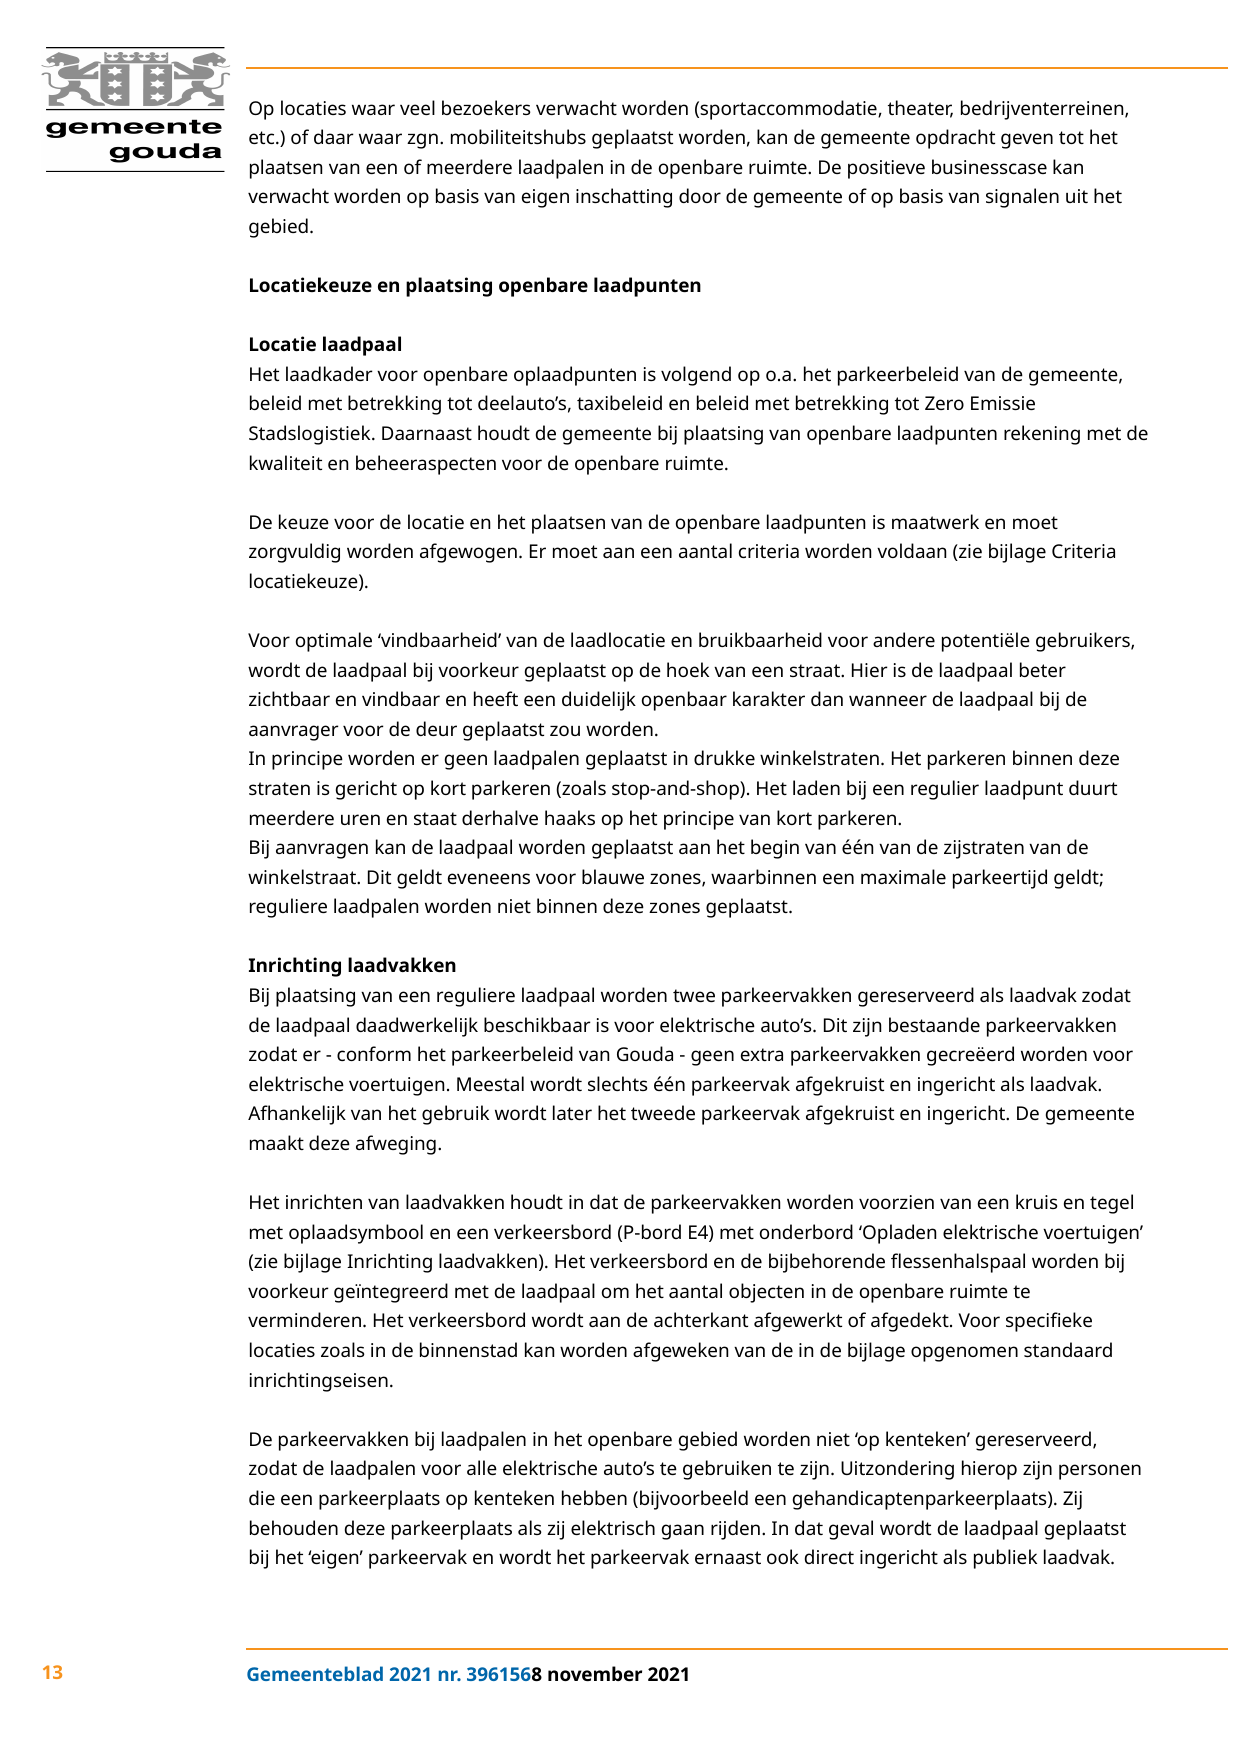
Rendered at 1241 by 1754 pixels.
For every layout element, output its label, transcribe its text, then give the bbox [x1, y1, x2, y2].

text Bij aanvragen kan de laadpaal worden geplaatst aan het begin van één van de zijstraten van de winkelstraat. Dit geldt eveneens voor blauwe zones, waarbinnen een maximale parkeertijd geldt; reguliere laadpalen worden niet binnen deze zones geplaatst. [248, 834, 1152, 919]
text Voor optimale ‘vindbaarheid’ van de laadlocatie en bruikbaarheid voor andere potentiële gebruikers, wordt de laadpaal bij voorkeur geplaatst op de hoek van een straat. Hier is de laadpaal beter zichtbaar en vindbaar en heeft een duidelijk openbaar karakter dan wanneer de laadpaal bij de aanvrager voor de deur geplaatst zou worden. [248, 627, 1152, 742]
text Het laadkader voor openbare oplaadpunten is volgend op o.a. het parkeerbeleid van de gemeente, beleid met betrekking tot deelauto’s, taxibeleid en beleid met betrekking tot Zero Emissie Stadslogistiek. Daarnaast houdt de gemeente bij plaatsing van openbare laadpunten rekening met de kwaliteit en beheeraspecten voor de openbare ruimte. [248, 361, 1152, 476]
text In principe worden er geen laadpalen geplaatst in drukke winkelstraten. Het parkeren binnen deze straten is gericht op kort parkeren (zoals stop-and-shop). Het laden bij een regulier laadpunt duurt meerdere uren en staat derhalve haaks op het principe van kort parkeren. [248, 746, 1152, 831]
text De keuze voor de locatie en het plaatsen van de openbare laadpunten is maatwerk en moet zorgvuldig worden afgewogen. Er moet aan een aantal criteria worden voldaan (zie bijlage Criteria locatiekeuze). [248, 509, 1152, 594]
text Inrichting laadvakken [248, 953, 1152, 978]
text Het inrichten van laadvakken houdt in dat de parkeervakken worden voorzien van een kruis en tegel met oplaadsymbool en een verkeersbord (P-bord E4) met onderbord ‘Opladen elektrische voertuigen’ (zie bijlage Inrichting laadvakken). Het verkeersbord en de bijbehorende flessenhalspaal worden bij voorkeur geïntegreerd met de laadpaal om het aantal objecten in de openbare ruimte te verminderen. Het verkeersbord wordt aan de achterkant afgewerkt of afgedekt. Voor specifieke locaties zoals in de binnenstad kan worden afgeweken van de in de bijlage opgenomen standaard inrichtingseisen. [248, 1189, 1152, 1393]
text Op locaties waar veel bezoekers verwacht worden (sportaccommodatie, theater, bedrijventerreinen, etc.) of daar waar zgn. mobiliteitshubs geplaatst worden, kan de gemeente opdracht geven tot het plaatsen van een of meerdere laadpalen in de openbare ruimte. De positieve businesscase kan verwacht worden op basis van eigen inschatting door de gemeente of op basis van signalen uit het gebied. [248, 95, 1152, 239]
picture [41, 47, 231, 172]
text Locatie laadpaal [248, 331, 1152, 357]
text De parkeervakken bij laadpalen in het openbare gebied worden niet ‘op kenteken’ gereserveerd, zodat de laadpalen voor alle elektrische auto’s te gebruiken te zijn. Uitzondering hierop zijn personen die een parkeerplaats op kenteken hebben (bijvoorbeeld een gehandicaptenparkeerplaats). Zij behouden deze parkeerplaats als zij elektrisch gaan rijden. In dat geval wordt de laadpaal geplaatst bij het ‘eigen’ parkeervak en wordt het parkeervak ernaast ook direct ingericht als publiek laadvak. [248, 1426, 1152, 1570]
text Locatiekeuze en plaatsing openbare laadpunten [248, 272, 1152, 298]
text Bij plaatsing van een reguliere laadpaal worden twee parkeervakken gereserveerd als laadvak zodat de laadpaal daadwerkelijk beschikbaar is voor elektrische auto’s. Dit zijn bestaande parkeervakken zodat er - conform het parkeerbeleid van Gouda - geen extra parkeervakken gecreëerd worden voor elektrische voertuigen. Meestal wordt slechts één parkeervak afgekruist en ingericht als laadvak. Afhankelijk van het gebruik wordt later het tweede parkeervak afgekruist en ingericht. De gemeente maakt deze afweging. [248, 982, 1152, 1156]
